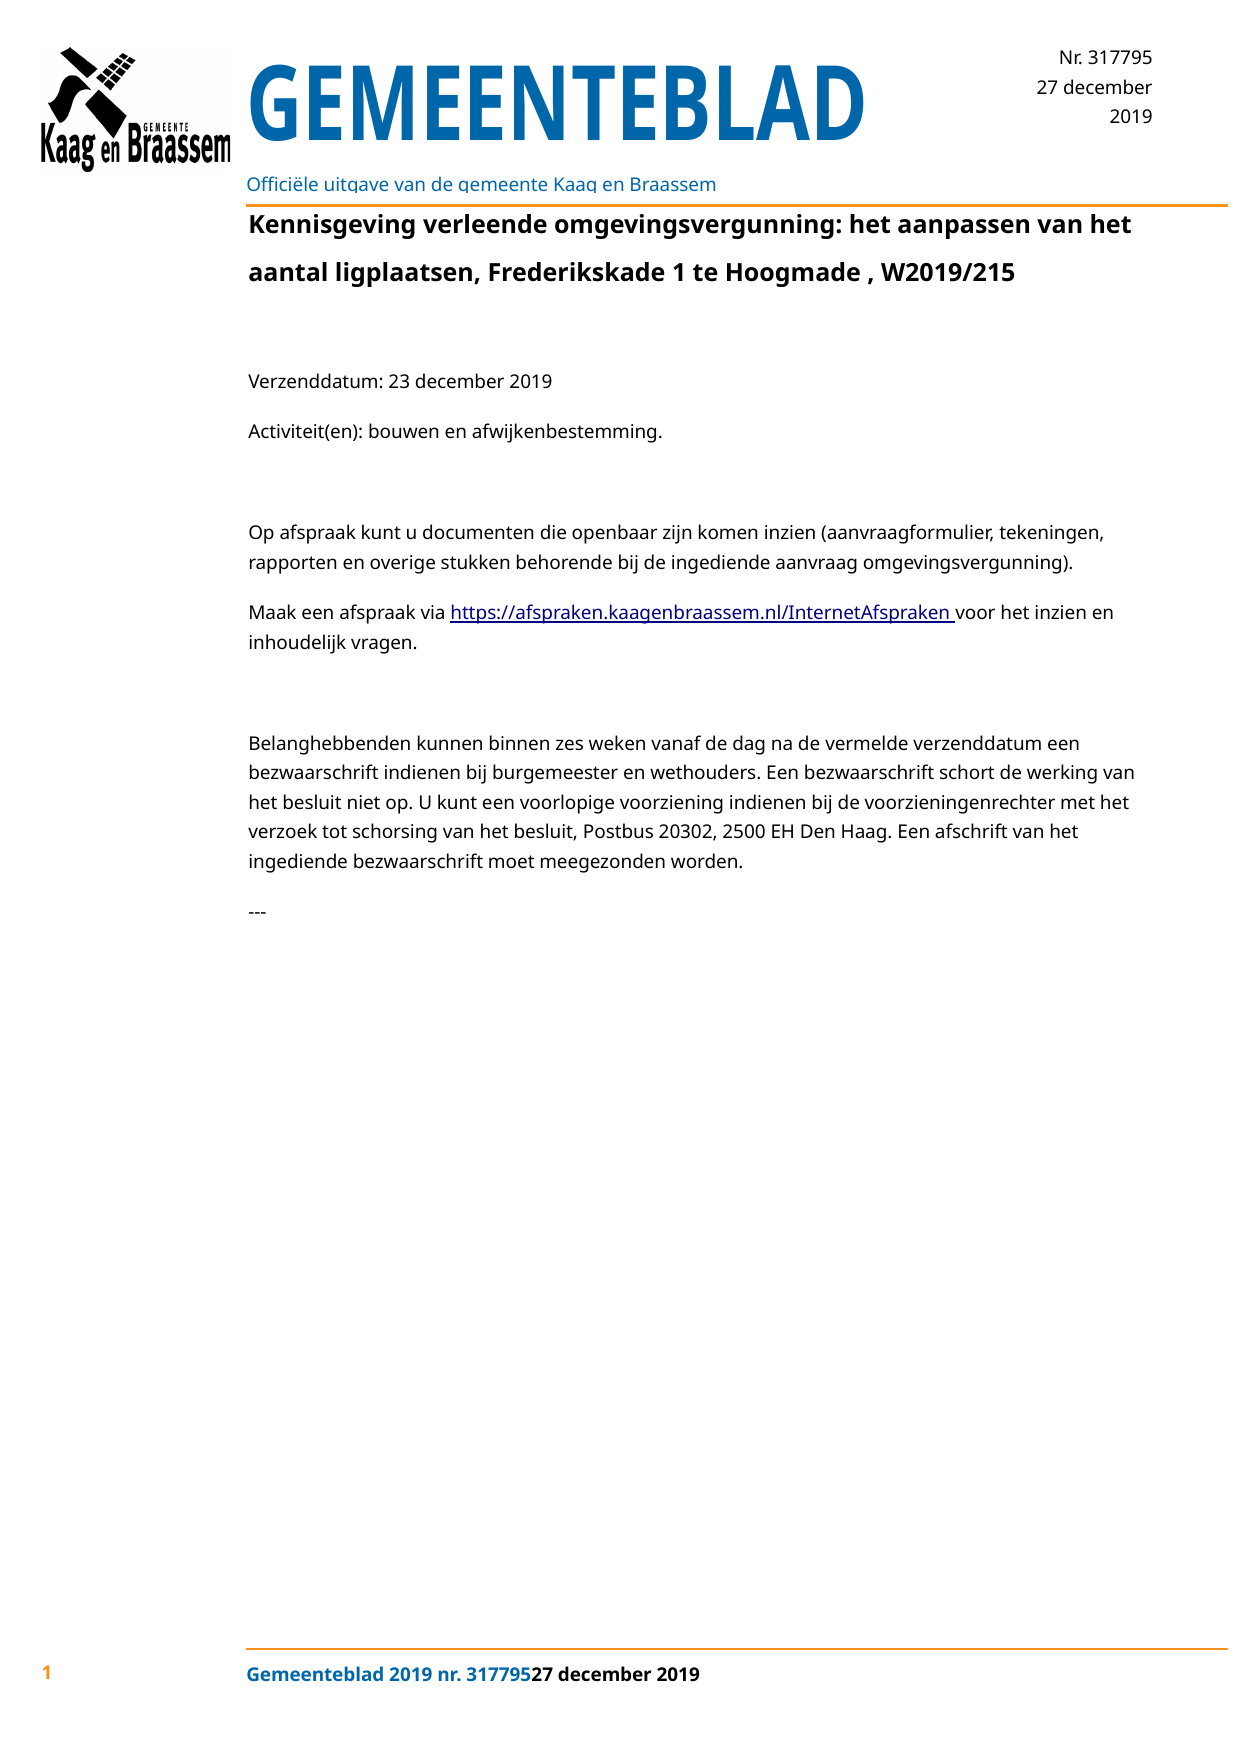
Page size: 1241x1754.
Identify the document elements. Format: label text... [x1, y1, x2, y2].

text Activiteit(en): bouwen en afwijkenbestemming. [248, 419, 1152, 444]
text Belanghebbenden kunnen binnen zes weken vanaf de dag na de vermelde verzenddatum een bezwaarschrift indienen bij burgemeester en wethouders. Een bezwaarschrift schort de werking van het besluit niet op. U kunt een voorlopige voorziening indienen bij de voorzieningenrechter met het verzoek tot schorsing van het besluit, Postbus 20302, 2500 EH Den Haag. Een afschrift van het ingediende bezwaarschrift moet meegezonden worden. [248, 730, 1152, 874]
text Kennisgeving verleende omgevingsvergunning: het aanpassen van het aantal ligplaatsen, Frederikskade 1 te Hoogmade , W2019/215 [248, 207, 1152, 288]
text Op afspraak kunt u documenten die openbaar zijn komen inzien (aanvraagformulier, tekeningen, rapporten en overige stukken behorende bij de ingediende aanvraag omgevingsvergunning). [248, 519, 1152, 575]
text Verzenddatum: 23 december 2019 [248, 368, 1152, 394]
text --- [248, 899, 1152, 924]
picture [41, 47, 231, 172]
text Maak een afspraak via https://afspraken.kaagenbraassem.nl/InternetAfspraken voor het inzien en inhoudelijk vragen. [248, 599, 1152, 655]
